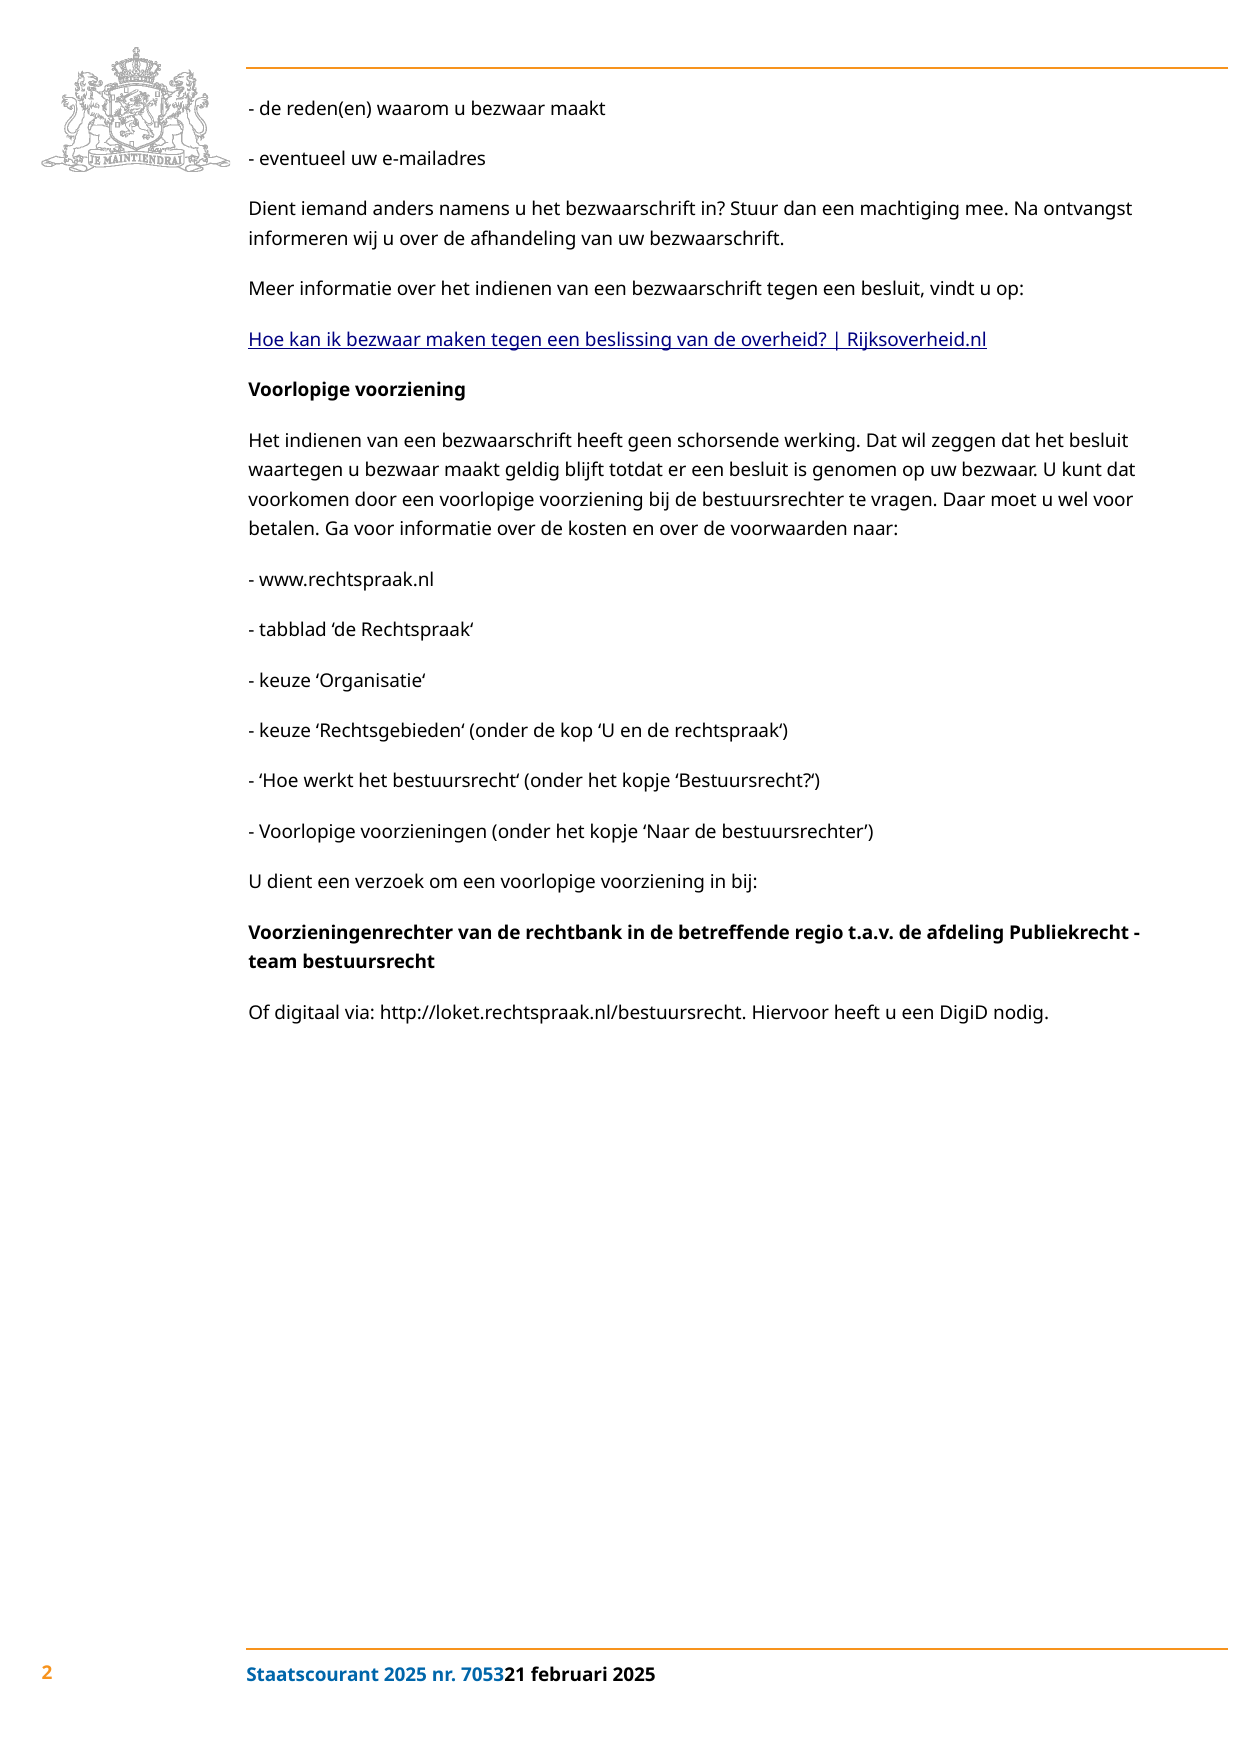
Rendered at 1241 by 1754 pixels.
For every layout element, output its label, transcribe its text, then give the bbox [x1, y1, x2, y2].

text - www.rechtspraak.nl [248, 566, 1152, 592]
text - ‘Hoe werkt het bestuursrecht‘ (onder het kopje ‘Bestuursrecht?‘) [248, 768, 1152, 793]
text - keuze ‘Organisatie‘ [248, 667, 1152, 693]
text Dient iemand anders namens u het bezwaarschrift in? Stuur dan een machtiging mee. Na ontvangst informeren wij u over de afhandeling van uw bezwaarschrift. [248, 196, 1152, 251]
picture [41, 47, 231, 172]
text Voorzieningenrechter van de rechtbank in de betreffende regio t.a.v. de afdeling Publiekrecht - team bestuursrecht [248, 919, 1152, 974]
text Voorlopige voorziening [248, 376, 1152, 402]
text - tabblad ‘de Rechtspraak‘ [248, 616, 1152, 642]
text - eventueel uw e-mailadres [248, 145, 1152, 171]
text Meer informatie over het indienen van een bezwaarschrift tegen een besluit, vindt u op: [248, 276, 1152, 301]
text - keuze ‘Rechtsgebieden‘ (onder de kop ‘U en de rechtspraak‘) [248, 717, 1152, 743]
text Of digitaal via: http://loket.rechtspraak.nl/bestuursrecht. Hiervoor heeft u een DigiD nodig. [248, 999, 1152, 1025]
text U dient een verzoek om een voorlopige voorziening in bij: [248, 868, 1152, 894]
text - Voorlopige voorzieningen (onder het kopje ‘Naar de bestuursrechter’) [248, 818, 1152, 844]
text Het indienen van een bezwaarschrift heeft geen schorsende werking. Dat wil zeggen dat het besluit waartegen u bezwaar maakt geldig blijft totdat er een besluit is genomen op uw bezwaar. U kunt dat voorkomen door een voorlopige voorziening bij de bestuursrechter te vragen. Daar moet u wel voor betalen. Ga voor informatie over de kosten en over de voorwaarden naar: [248, 427, 1152, 541]
text Hoe kan ik bezwaar maken tegen een beslissing van de overheid? | Rijksoverheid.nl [248, 326, 1152, 352]
text - de reden(en) waarom u bezwaar maakt [248, 95, 1152, 121]
